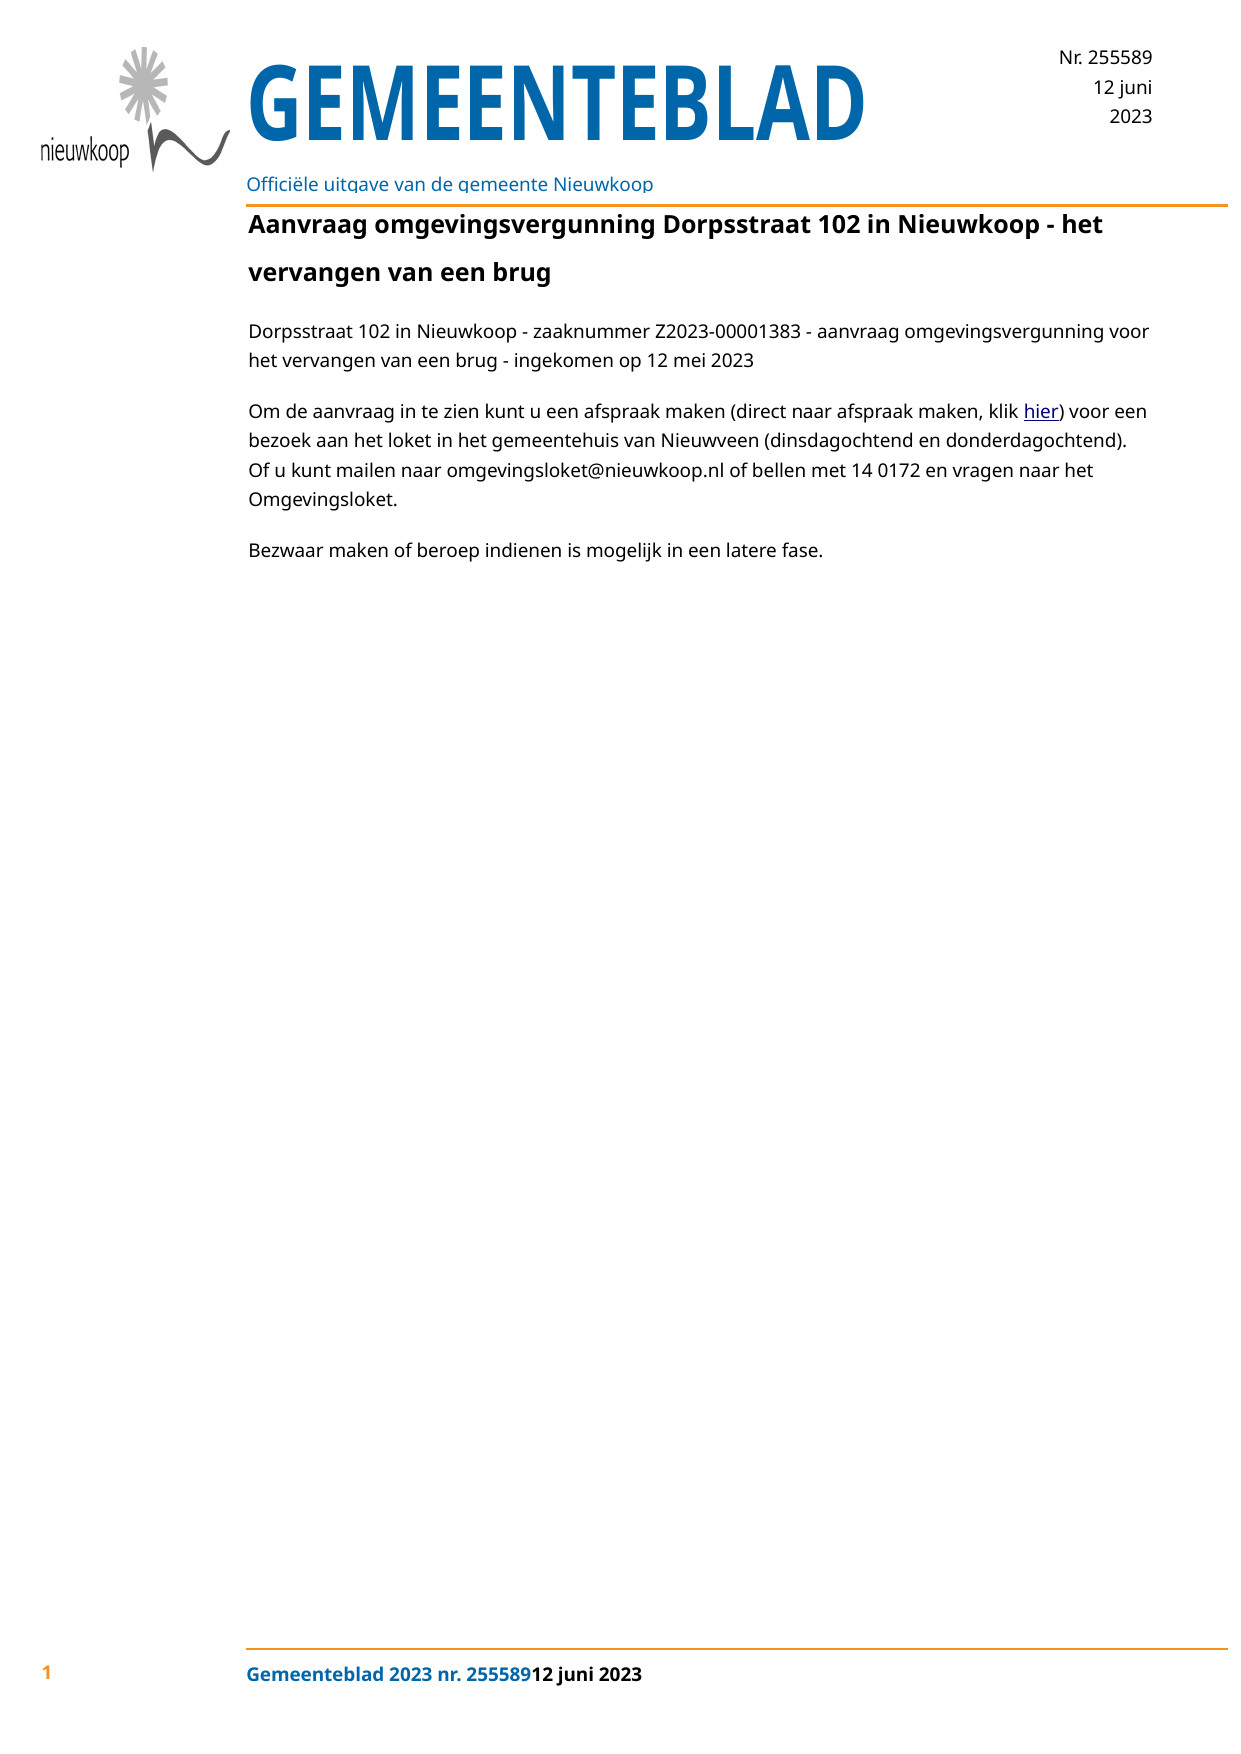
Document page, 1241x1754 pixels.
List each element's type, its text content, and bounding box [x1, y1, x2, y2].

text Om de aanvraag in te zien kunt u een afspraak maken (direct naar afspraak maken, klik hier) voor een bezoek aan het loket in het gemeentehuis van Nieuwveen (dinsdagochtend en donderdagochtend). Of u kunt mailen naar omgevingsloket@nieuwkoop.nl of bellen met 14 0172 en vragen naar het Omgevingsloket. [248, 398, 1152, 512]
text Dorpsstraat 102 in Nieuwkoop - zaaknummer Z2023-00001383 - aanvraag omgevingsvergunning voor het vervangen van een brug - ingekomen op 12 mei 2023 [248, 318, 1152, 373]
text Aanvraag omgevingsvergunning Dorpsstraat 102 in Nieuwkoop - het vervangen van een brug [248, 207, 1152, 288]
picture [41, 47, 231, 172]
text Bezwaar maken of beroep indienen is mogelijk in een latere fase. [248, 537, 1152, 563]
